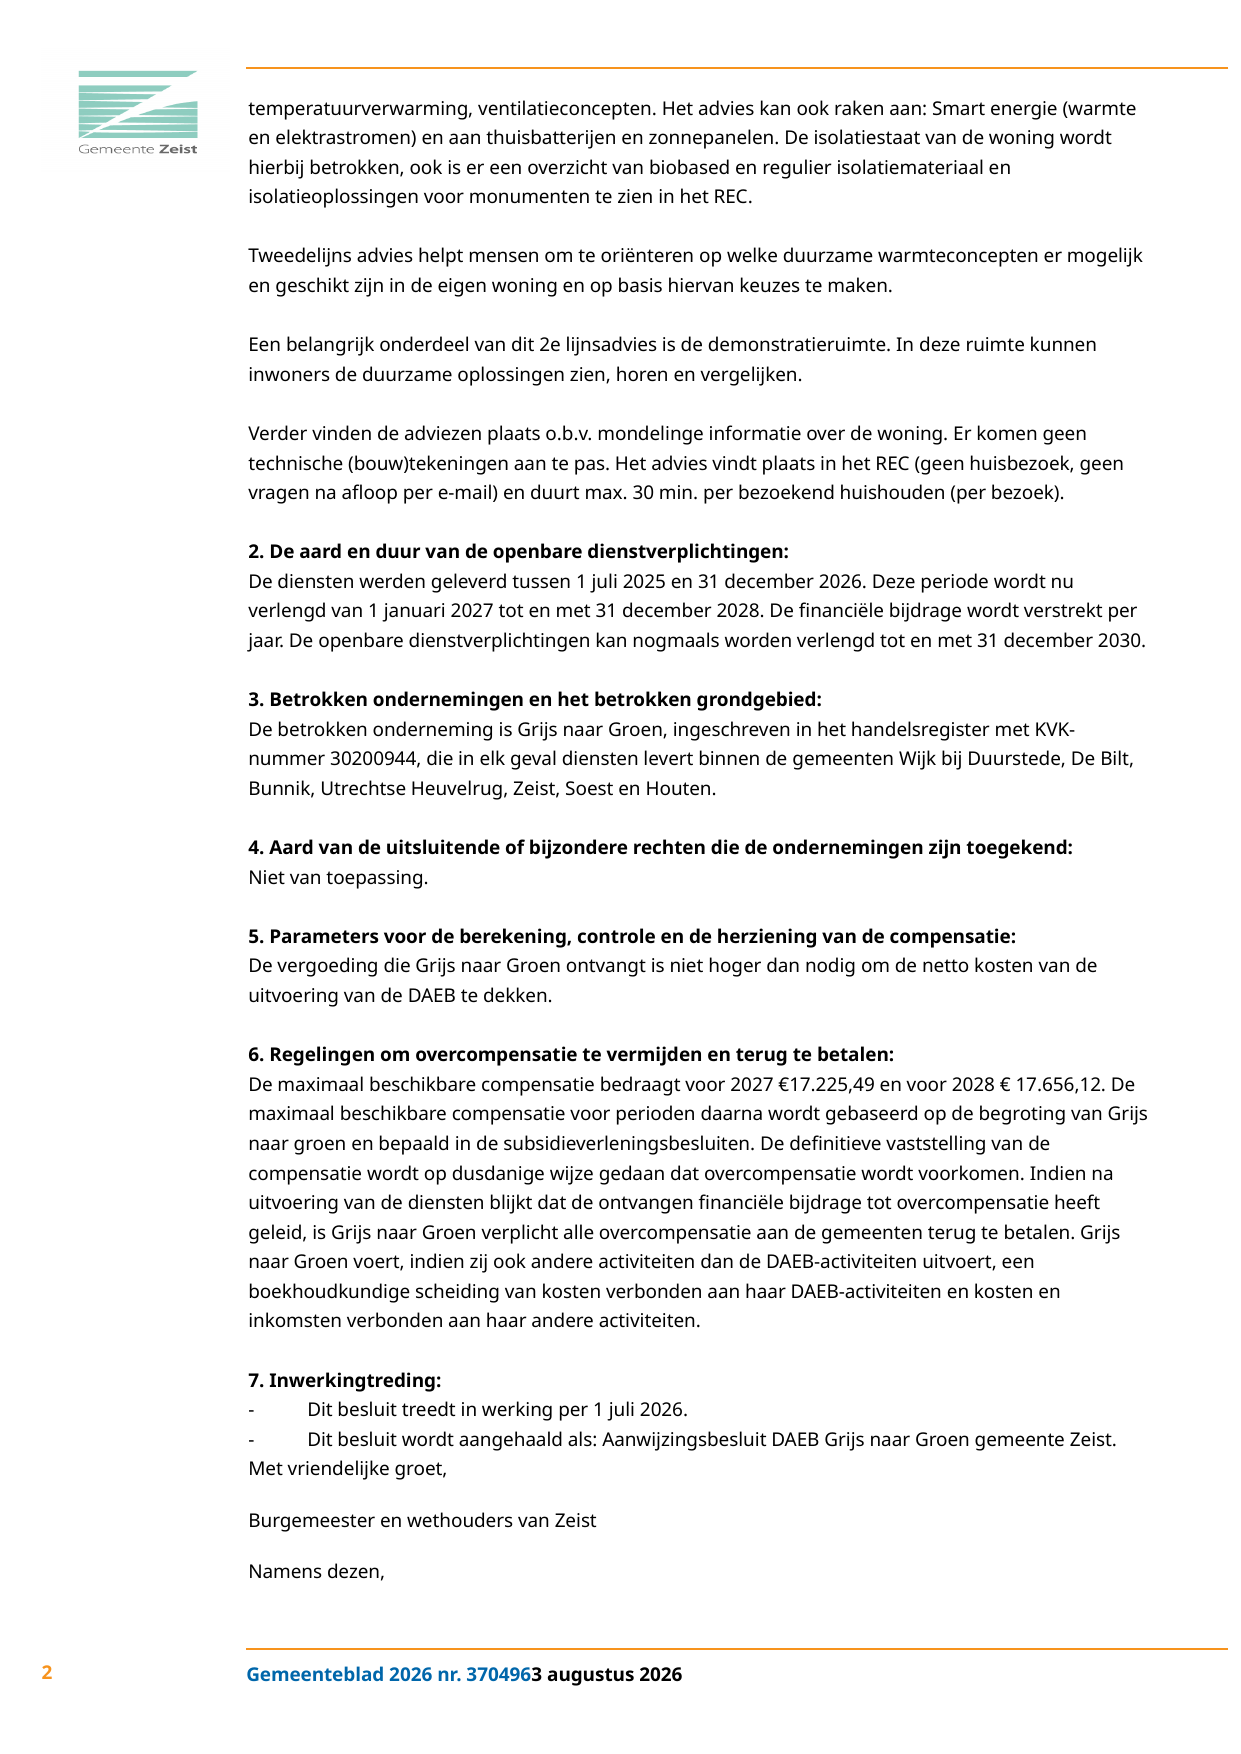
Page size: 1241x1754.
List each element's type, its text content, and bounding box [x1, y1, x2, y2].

text temperatuurverwarming, ventilatieconcepten. Het advies kan ook raken aan: Smart energie (warmte en elektrastromen) en aan thuisbatterijen en zonnepanelen. De isolatiestaat van de woning wordt hierbij betrokken, ook is er een overzicht van biobased en regulier isolatiemateriaal en isolatieoplossingen voor monumenten te zien in het REC. [248, 95, 1152, 209]
text Een belangrijk onderdeel van dit 2e lijnsadvies is de demonstratieruimte. In deze ruimte kunnen inwoners de duurzame oplossingen zien, horen en vergelijken. [248, 331, 1152, 387]
list Dit besluit treedt in werking per 1 juli 2026. [248, 1396, 1152, 1422]
text Niet van toepassing. [248, 864, 1152, 890]
text 2. De aard en duur van de openbare dienstverplichtingen: [248, 538, 1152, 564]
text De vergoeding die Grijs naar Groen ontvangt is niet hoger dan nodig om de netto kosten van de uitvoering van de DAEB te dekken. [248, 953, 1152, 1008]
text Burgemeester en wethouders van Zeist [248, 1507, 1152, 1533]
picture [41, 47, 231, 172]
list Dit besluit wordt aangehaald als: Aanwijzingsbesluit DAEB Grijs naar Groen gemeente Zeist. [248, 1426, 1152, 1452]
text 7. Inwerkingtreding: [248, 1367, 1152, 1393]
text De maximaal beschikbare compensatie bedraagt voor 2027 €17.225,49 en voor 2028 € 17.656,12. De maximaal beschikbare compensatie voor perioden daarna wordt gebaseerd op de begroting van Grijs naar groen en bepaald in de subsidieverleningsbesluiten. De definitieve vaststelling van de compensatie wordt op dusdanige wijze gedaan dat overcompensatie wordt voorkomen. Indien na uitvoering van de diensten blijkt dat de ontvangen financiële bijdrage tot overcompensatie heeft geleid, is Grijs naar Groen verplicht alle overcompensatie aan de gemeenten terug te betalen. Grijs naar Groen voert, indien zij ook andere activiteiten dan de DAEB-activiteiten uitvoert, een boekhoudkundige scheiding van kosten verbonden aan haar DAEB-activiteiten en kosten en inkomsten verbonden aan haar andere activiteiten. [248, 1071, 1152, 1333]
text Tweedelijns advies helpt mensen om te oriënteren op welke duurzame warmteconcepten er mogelijk en geschikt zijn in de eigen woning en op basis hiervan keuzes te maken. [248, 243, 1152, 298]
text 4. Aard van de uitsluitende of bijzondere rechten die de ondernemingen zijn toegekend: [248, 834, 1152, 860]
text Namens dezen, [248, 1558, 1152, 1584]
text Met vriendelijke groet, [248, 1456, 1152, 1481]
text 3. Betrokken ondernemingen en het betrokken grondgebied: [248, 686, 1152, 712]
text 6. Regelingen om overcompensatie te vermijden en terug te betalen: [248, 1041, 1152, 1067]
text 5. Parameters voor de berekening, controle en de herziening van de compensatie: [248, 923, 1152, 949]
text De diensten werden geleverd tussen 1 juli 2025 en 31 december 2026. Deze periode wordt nu verlengd van 1 januari 2027 tot en met 31 december 2028. De financiële bijdrage wordt verstrekt per jaar. De openbare dienstverplichtingen kan nogmaals worden verlengd tot en met 31 december 2030. [248, 568, 1152, 653]
text Verder vinden de adviezen plaats o.b.v. mondelinge informatie over de woning. Er komen geen technische (bouw)tekeningen aan te pas. Het advies vindt plaats in het REC (geen huisbezoek, geen vragen na afloop per e-mail) en duurt max. 30 min. per bezoekend huishouden (per bezoek). [248, 420, 1152, 505]
text De betrokken onderneming is Grijs naar Groen, ingeschreven in het handelsregister met KVK-nummer 30200944, die in elk geval diensten levert binnen de gemeenten Wijk bij Duurstede, De Bilt, Bunnik, Utrechtse Heuvelrug, Zeist, Soest en Houten. [248, 716, 1152, 801]
